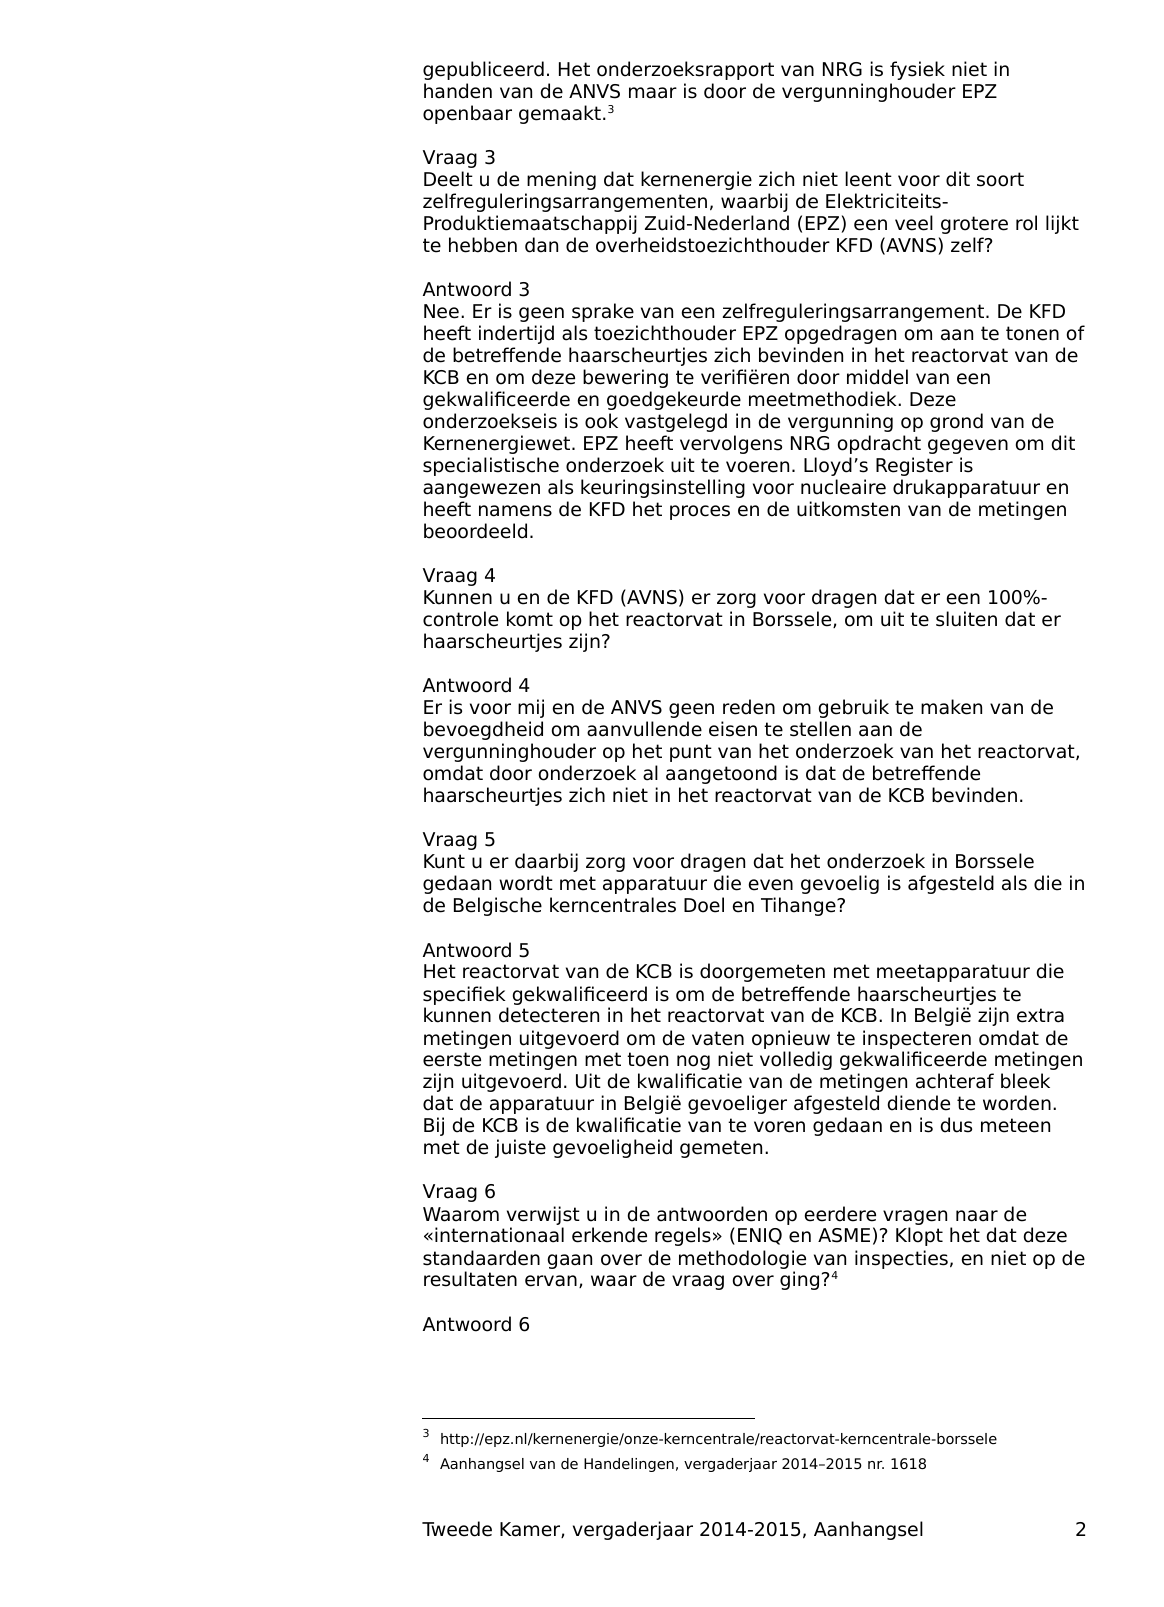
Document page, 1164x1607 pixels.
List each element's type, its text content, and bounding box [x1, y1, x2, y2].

text http://epz.nl/kernenergie/onze-kerncentrale/reactorvat-kerncentrale-borssele [422, 1427, 1087, 1449]
text Antwoord 3 [422, 279, 1087, 301]
text Kunt u er daarbij zorg voor dragen dat het onderzoek in Borssele gedaan wordt met apparatuur die even gevoelig is afgesteld als die in de Belgische kerncentrales Doel en Tihange? [422, 851, 1087, 917]
text Het reactorvat van de KCB is doorgemeten met meetapparatuur die specifiek gekwalificeerd is om de betreffende haarscheurtjes te kunnen detecteren in het reactorvat van de KCB. In België zijn extra metingen uitgevoerd om de vaten opnieuw te inspecteren omdat de eerste metingen met toen nog niet volledig gekwalificeerde metingen zijn uitgevoerd. Uit de kwalificatie van de metingen achteraf bleek dat de apparatuur in België gevoeliger afgesteld diende te worden. Bij de KCB is de kwalificatie van te voren gedaan en is dus meteen met de juiste gevoeligheid gemeten. [422, 961, 1087, 1159]
text Vraag 6 [422, 1181, 1087, 1203]
text Vraag 4 [422, 565, 1087, 587]
text Antwoord 5 [422, 939, 1087, 961]
text Deelt u de mening dat kernenergie zich niet leent voor dit soort zelfreguleringsarrangementen, waarbij de Elektriciteits-Produktiemaatschappij Zuid-Nederland (EPZ) een veel grotere rol lijkt te hebben dan de overheidstoezichthouder KFD (AVNS) zelf? [422, 169, 1087, 257]
text Antwoord 6 [422, 1313, 1087, 1336]
text Vraag 5 [422, 829, 1087, 851]
text gepubliceerd. Het onderzoeksrapport van NRG is fysiek niet in handen van de ANVS maar is door de vergunninghouder EPZ openbaar gemaakt. [422, 59, 1087, 125]
text Aanhangsel van de Handelingen, vergaderjaar 2014–2015 nr. 1618 [422, 1452, 1087, 1474]
text Kunnen u en de KFD (AVNS) er zorg voor dragen dat er een 100%-controle komt op het reactorvat in Borssele, om uit te sluiten dat er haarscheurtjes zijn? [422, 587, 1087, 653]
text Antwoord 4 [422, 675, 1087, 697]
text Nee. Er is geen sprake van een zelfreguleringsarrangement. De KFD heeft indertijd als toezichthouder EPZ opgedragen om aan te tonen of de betreffende haarscheurtjes zich bevinden in het reactorvat van de KCB en om deze bewering te verifiëren door middel van een gekwalificeerde en goedgekeurde meetmethodiek. Deze onderzoekseis is ook vastgelegd in de vergunning op grond van de Kernenergiewet. EPZ heeft vervolgens NRG opdracht gegeven om dit specialistische onderzoek uit te voeren. Lloyd’s Register is aangewezen als keuringsinstelling voor nucleaire drukapparatuur en heeft namens de KFD het proces en de uitkomsten van de metingen beoordeeld. [422, 301, 1087, 543]
text Er is voor mij en de ANVS geen reden om gebruik te maken van de bevoegdheid om aanvullende eisen te stellen aan de vergunninghouder op het punt van het onderzoek van het reactorvat, omdat door onderzoek al aangetoond is dat de betreffende haarscheurtjes zich niet in het reactorvat van de KCB bevinden. [422, 697, 1087, 807]
text Vraag 3 [422, 147, 1087, 169]
text Waarom verwijst u in de antwoorden op eerdere vragen naar de «internationaal erkende regels» (ENIQ en ASME)? Klopt het dat deze standaarden gaan over de methodologie van inspecties, en niet op de resultaten ervan, waar de vraag over ging? [422, 1203, 1087, 1291]
